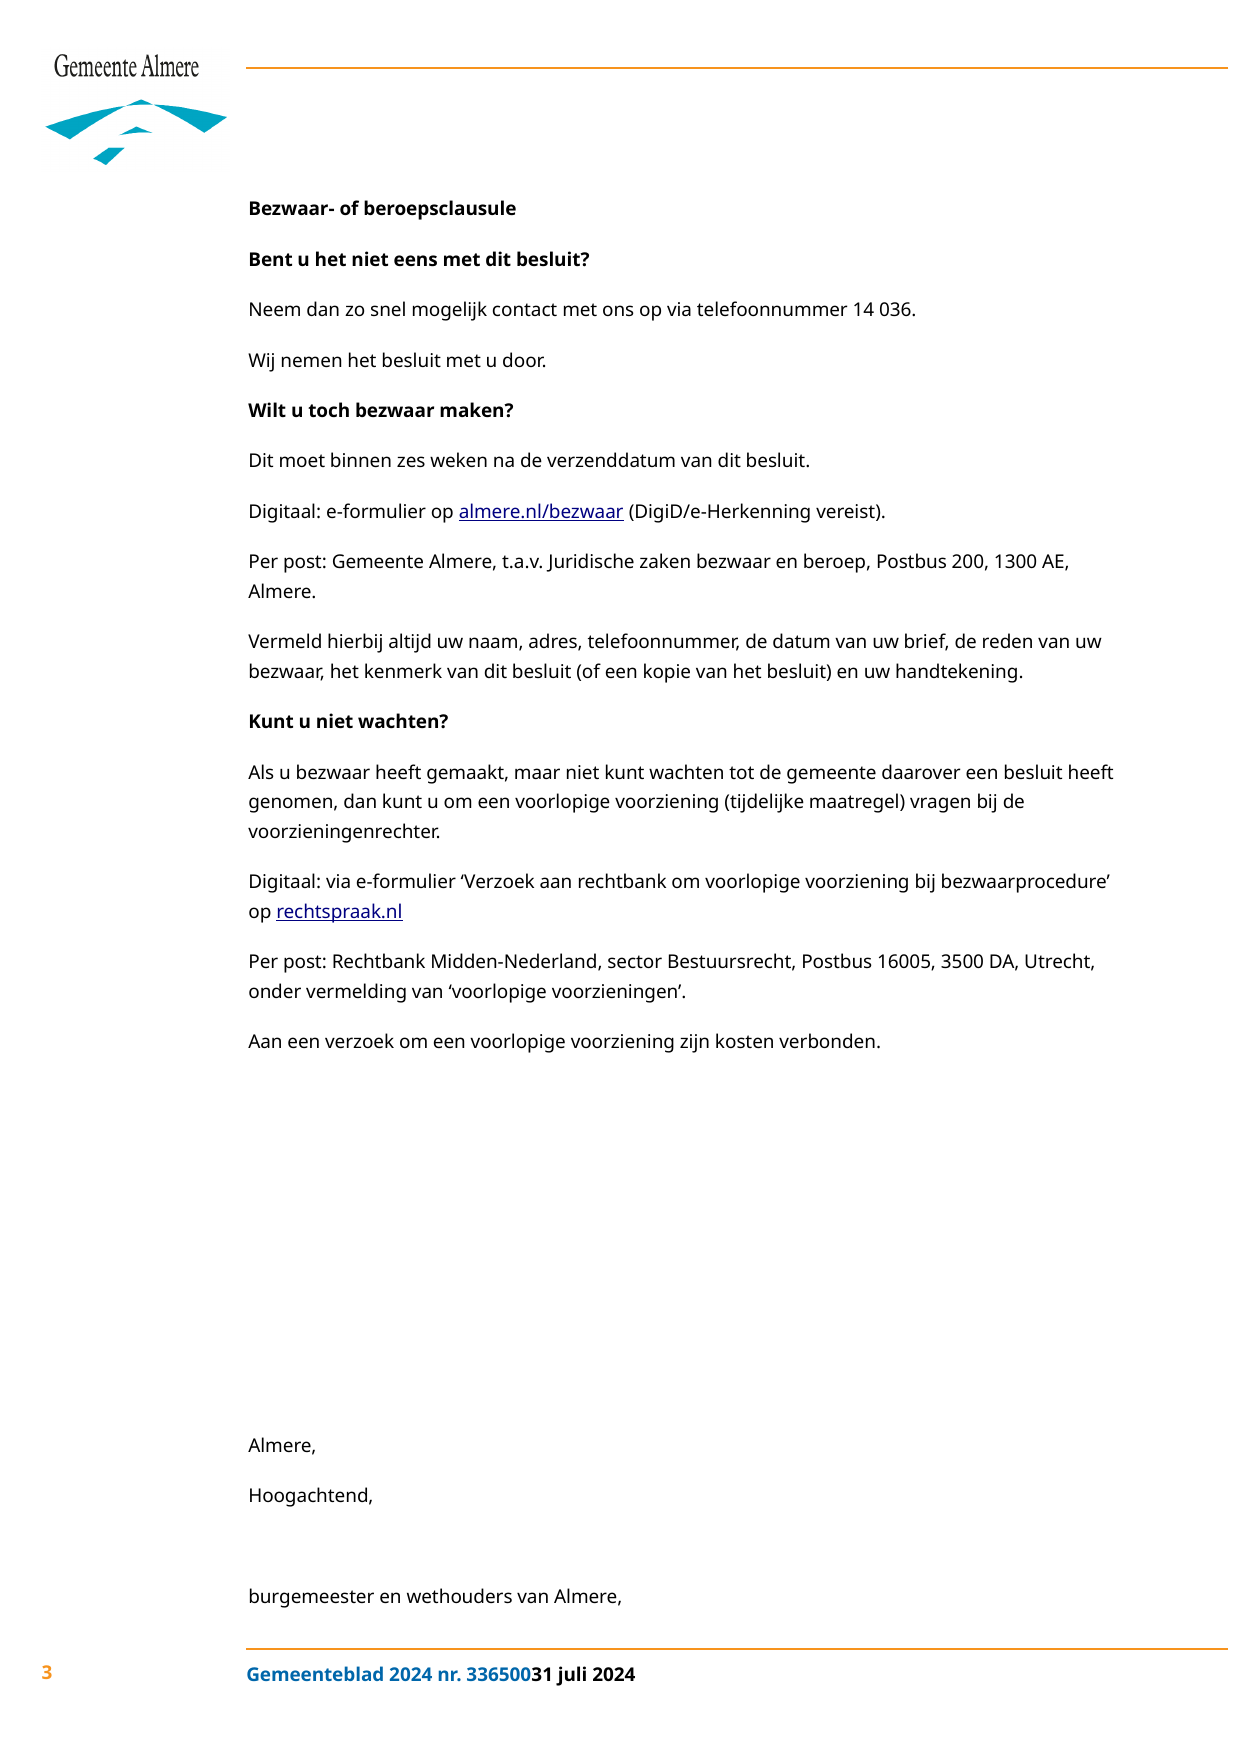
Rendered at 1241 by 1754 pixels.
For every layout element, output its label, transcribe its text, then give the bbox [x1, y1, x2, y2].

picture [41, 47, 231, 172]
text Digitaal: via e-formulier ‘Verzoek aan rechtbank om voorlopige voorziening bij bezwaarprocedure’ op rechtspraak.nl [248, 868, 1152, 924]
text Kunt u niet wachten? [248, 708, 1152, 734]
text Almere, [248, 1432, 1152, 1458]
text Wij nemen het besluit met u door. [248, 347, 1152, 373]
text Dit moet binnen zes weken na de verzenddatum van dit besluit. [248, 448, 1152, 473]
text Wilt u toch bezwaar maken? [248, 397, 1152, 423]
text Aan een verzoek om een voorlopige voorziening zijn kosten verbonden. [248, 1028, 1152, 1054]
text Bent u het niet eens met dit besluit? [248, 246, 1152, 272]
text Per post: Gemeente Almere, t.a.v. Juridische zaken bezwaar en beroep, Postbus 200, 1300 AE, Almere. [248, 548, 1152, 604]
text Als u bezwaar heeft gemaakt, maar niet kunt wachten tot de gemeente daarover een besluit heeft genomen, dan kunt u om een voorlopige voorziening (tijdelijke maatregel) vragen bij de voorzieningenrechter. [248, 759, 1152, 844]
text Neem dan zo snel mogelijk contact met ons op via telefoonnummer 14 036. [248, 296, 1152, 322]
text Digitaal: e-formulier op almere.nl/bezwaar (DigiD/e-Herkenning vereist). [248, 498, 1152, 524]
text Vermeld hierbij altijd uw naam, adres, telefoonnummer, de datum van uw brief, de reden van uw bezwaar, het kenmerk van dit besluit (of een kopie van het besluit) en uw handtekening. [248, 628, 1152, 684]
text Hoogachtend, [248, 1482, 1152, 1508]
text burgemeester en wethouders van Almere, [248, 1583, 1152, 1609]
text Per post: Rechtbank Midden-Nederland, sector Bestuursrecht, Postbus 16005, 3500 DA, Utrecht, onder vermelding van ‘voorlopige voorzieningen’. [248, 948, 1152, 1004]
text Bezwaar- of beroepsclausule [248, 196, 1152, 221]
